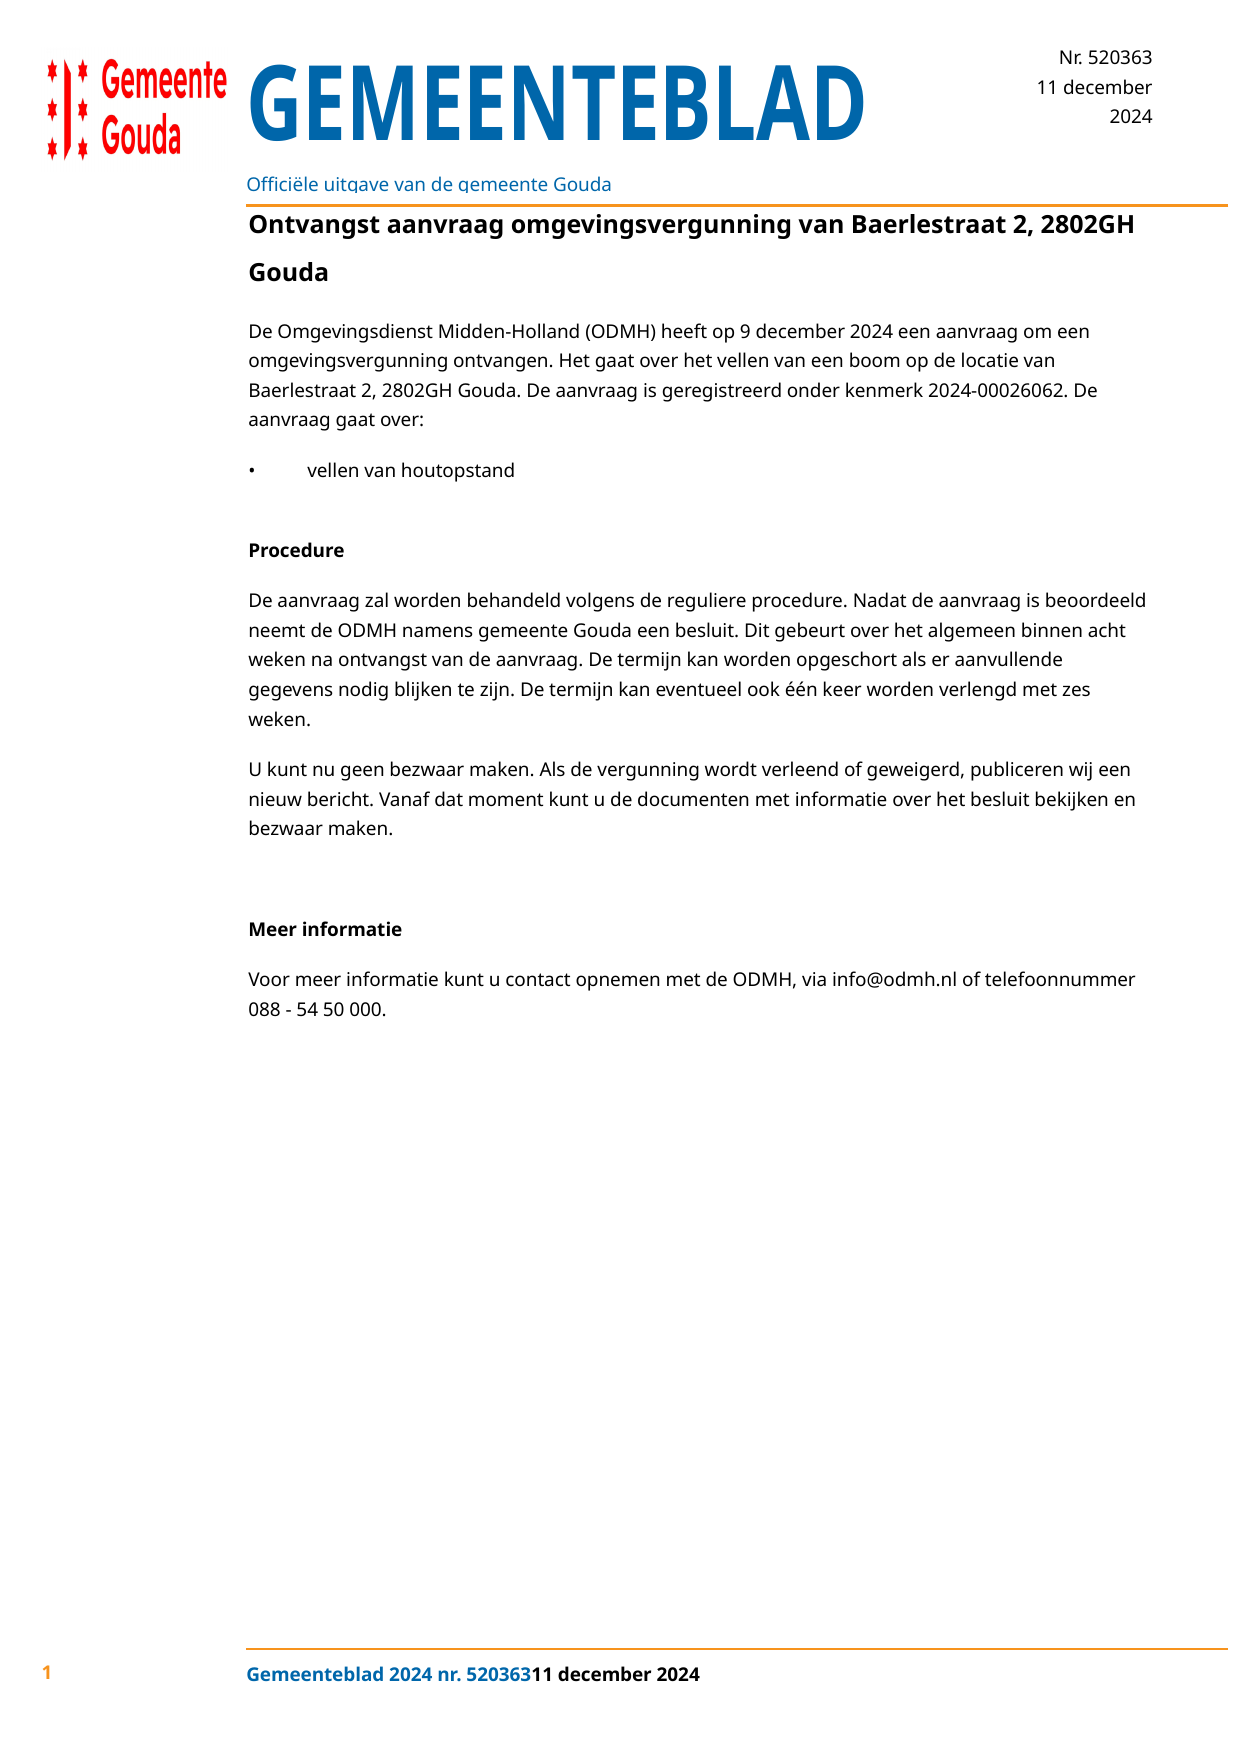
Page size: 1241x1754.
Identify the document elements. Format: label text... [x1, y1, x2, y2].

text Procedure [248, 537, 1152, 563]
text Meer informatie [248, 916, 1152, 942]
text Voor meer informatie kunt u contact opnemen met de ODMH, via info@odmh.nl of telefoonnummer 088 - 54 50 000. [248, 967, 1152, 1022]
text U kunt nu geen bezwaar maken. Als de vergunning wordt verleend of geweigerd, publiceren wij een nieuw bericht. Vanaf dat moment kunt u de documenten met informatie over het besluit bekijken en bezwaar maken. [248, 756, 1152, 841]
picture [41, 47, 231, 172]
list vellen van houtopstand [248, 457, 1152, 483]
text De Omgevingsdienst Midden-Holland (ODMH) heeft op 9 december 2024 een aanvraag om een omgevingsvergunning ontvangen. Het gaat over het vellen van een boom op de locatie van Baerlestraat 2, 2802GH Gouda. De aanvraag is geregistreerd onder kenmerk 2024-00026062. De aanvraag gaat over: [248, 318, 1152, 432]
text Ontvangst aanvraag omgevingsvergunning van Baerlestraat 2, 2802GH Gouda [248, 207, 1152, 288]
text De aanvraag zal worden behandeld volgens de reguliere procedure. Nadat de aanvraag is beoordeeld neemt de ODMH namens gemeente Gouda een besluit. Dit gebeurt over het algemeen binnen acht weken na ontvangst van de aanvraag. De termijn kan worden opgeschort als er aanvullende gegevens nodig blijken te zijn. De termijn kan eventueel ook één keer worden verlengd met zes weken. [248, 587, 1152, 732]
